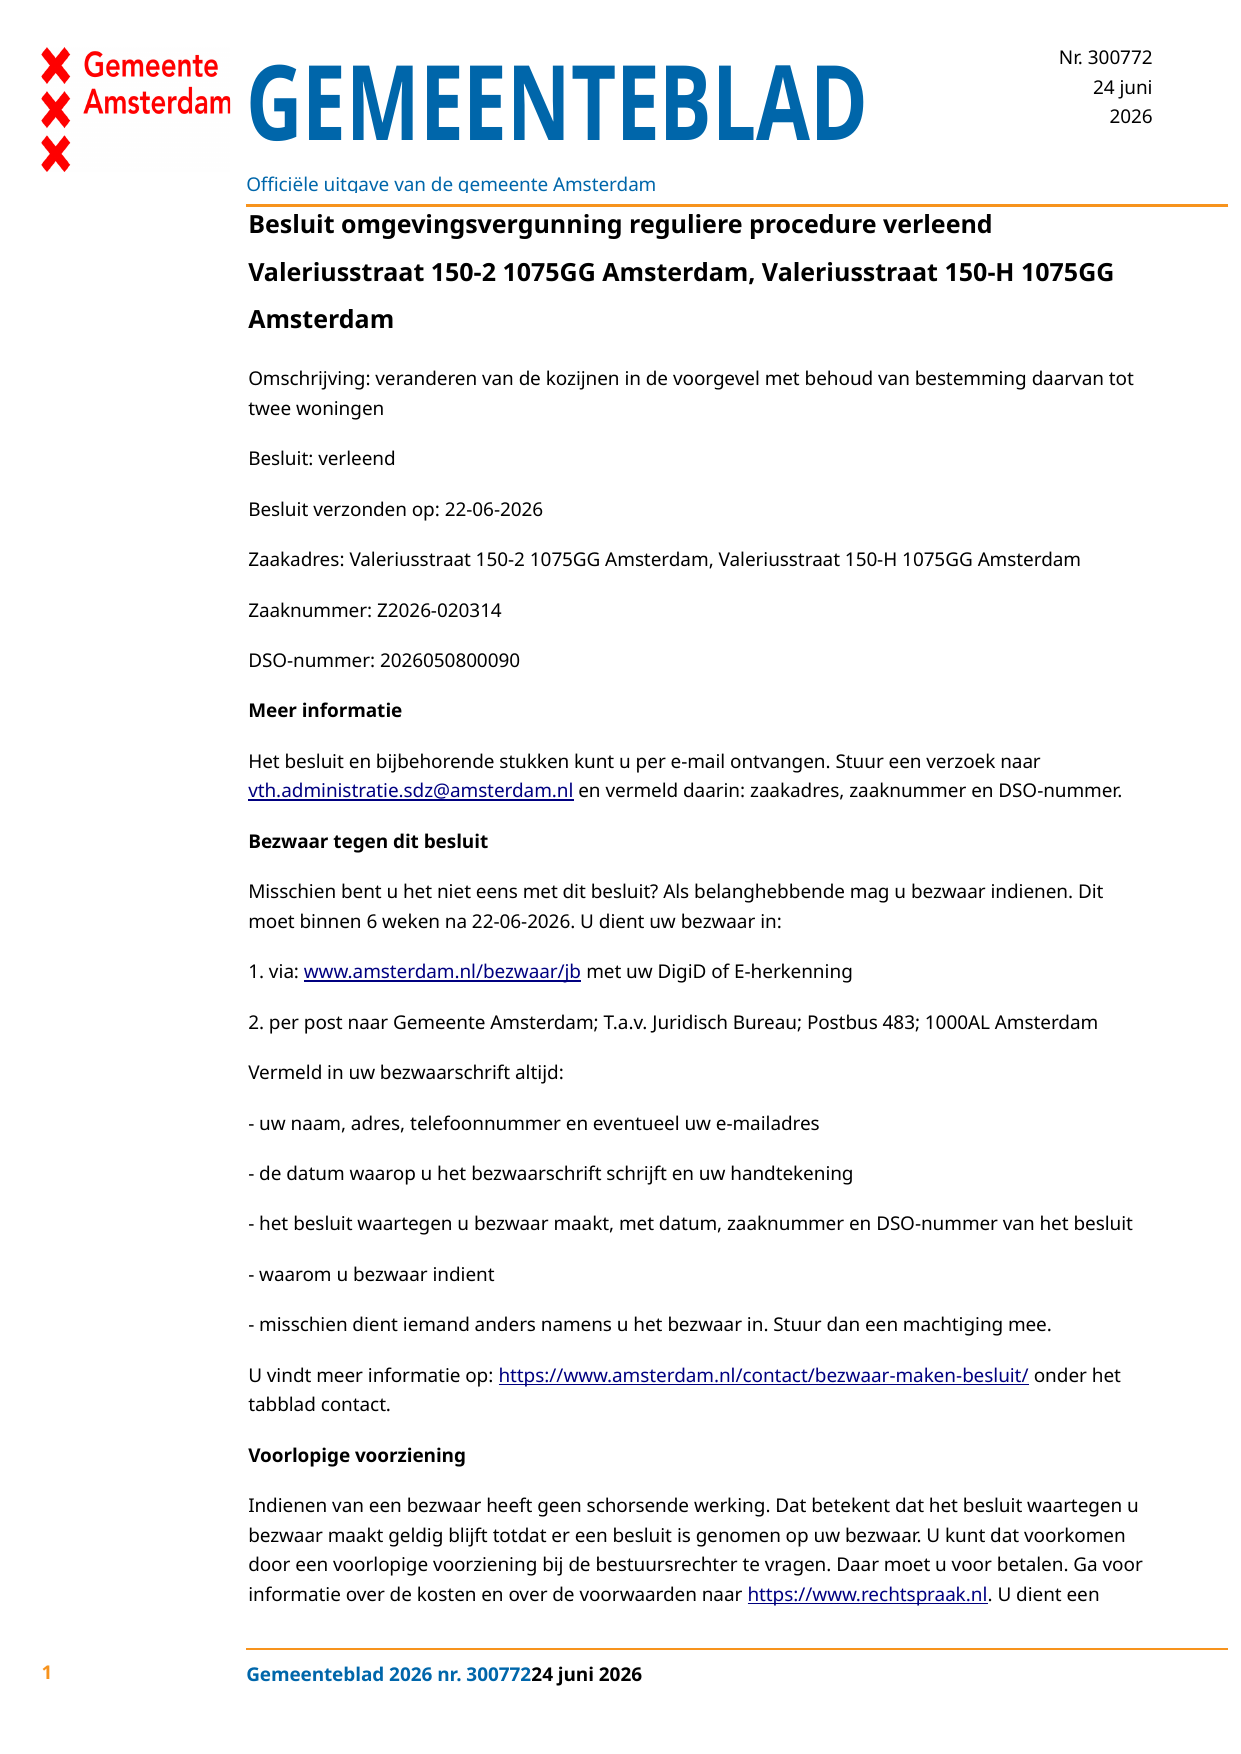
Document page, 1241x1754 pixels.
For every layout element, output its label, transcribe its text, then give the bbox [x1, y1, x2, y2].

text 1. via: www.amsterdam.nl/bezwaar/jb met uw DigiD of E-herkenning [248, 958, 1152, 984]
text Meer informatie [248, 698, 1152, 723]
text 2. per post naar Gemeente Amsterdam; T.a.v. Juridisch Bureau; Postbus 483; 1000AL Amsterdam [248, 1009, 1152, 1034]
text Zaakadres: Valeriusstraat 150-2 1075GG Amsterdam, Valeriusstraat 150-H 1075GG Amsterdam [248, 546, 1152, 572]
text Zaaknummer: Z2026-020314 [248, 597, 1152, 622]
text DSO-nummer: 2026050800090 [248, 647, 1152, 673]
text Voorlopige voorziening [248, 1442, 1152, 1467]
text - misschien dient iemand anders namens u het bezwaar in. Stuur dan een machtiging mee. [248, 1311, 1152, 1337]
text - het besluit waartegen u bezwaar maakt, met datum, zaaknummer en DSO-nummer van het besluit [248, 1211, 1152, 1236]
text - uw naam, adres, telefoonnummer en eventueel uw e-mailadres [248, 1110, 1152, 1135]
text - waarom u bezwaar indient [248, 1261, 1152, 1287]
text Indienen van een bezwaar heeft geen schorsende werking. Dat betekent dat het besluit waartegen u bezwaar maakt geldig blijft totdat er een besluit is genomen op uw bezwaar. U kunt dat voorkomen door een voorlopige voorziening bij de bestuursrechter te vragen. Daar moet u voor betalen. Ga voor informatie over de kosten en over de voorwaarden naar https://www.rechtspraak.nl. U dient een [248, 1492, 1152, 1607]
text Bezwaar tegen dit besluit [248, 828, 1152, 854]
text Besluit: verleend [248, 446, 1152, 471]
text - de datum waarop u het bezwaarschrift schrijft en uw handtekening [248, 1160, 1152, 1186]
text Omschrijving: veranderen van de kozijnen in de voorgevel met behoud van bestemming daarvan tot twee woningen [248, 366, 1152, 421]
text Misschien bent u het niet eens met dit besluit? Als belanghebbende mag u bezwaar indienen. Dit moet binnen 6 weken na 22-06-2026. U dient uw bezwaar in: [248, 878, 1152, 934]
text U vindt meer informatie op: https://www.amsterdam.nl/contact/bezwaar-maken-besluit/ onder het tabblad contact. [248, 1362, 1152, 1417]
text Het besluit en bijbehorende stukken kunt u per e-mail ontvangen. Stuur een verzoek naar vth.administratie.sdz@amsterdam.nl en vermeld daarin: zaakadres, zaaknummer en DSO-nummer. [248, 748, 1152, 803]
text Vermeld in uw bezwaarschrift altijd: [248, 1059, 1152, 1085]
picture [41, 47, 231, 172]
text Besluit omgevingsvergunning reguliere procedure verleend Valeriusstraat 150-2 1075GG Amsterdam, Valeriusstraat 150-H 1075GG Amsterdam [248, 207, 1152, 336]
text Besluit verzonden op: 22-06-2026 [248, 496, 1152, 522]
